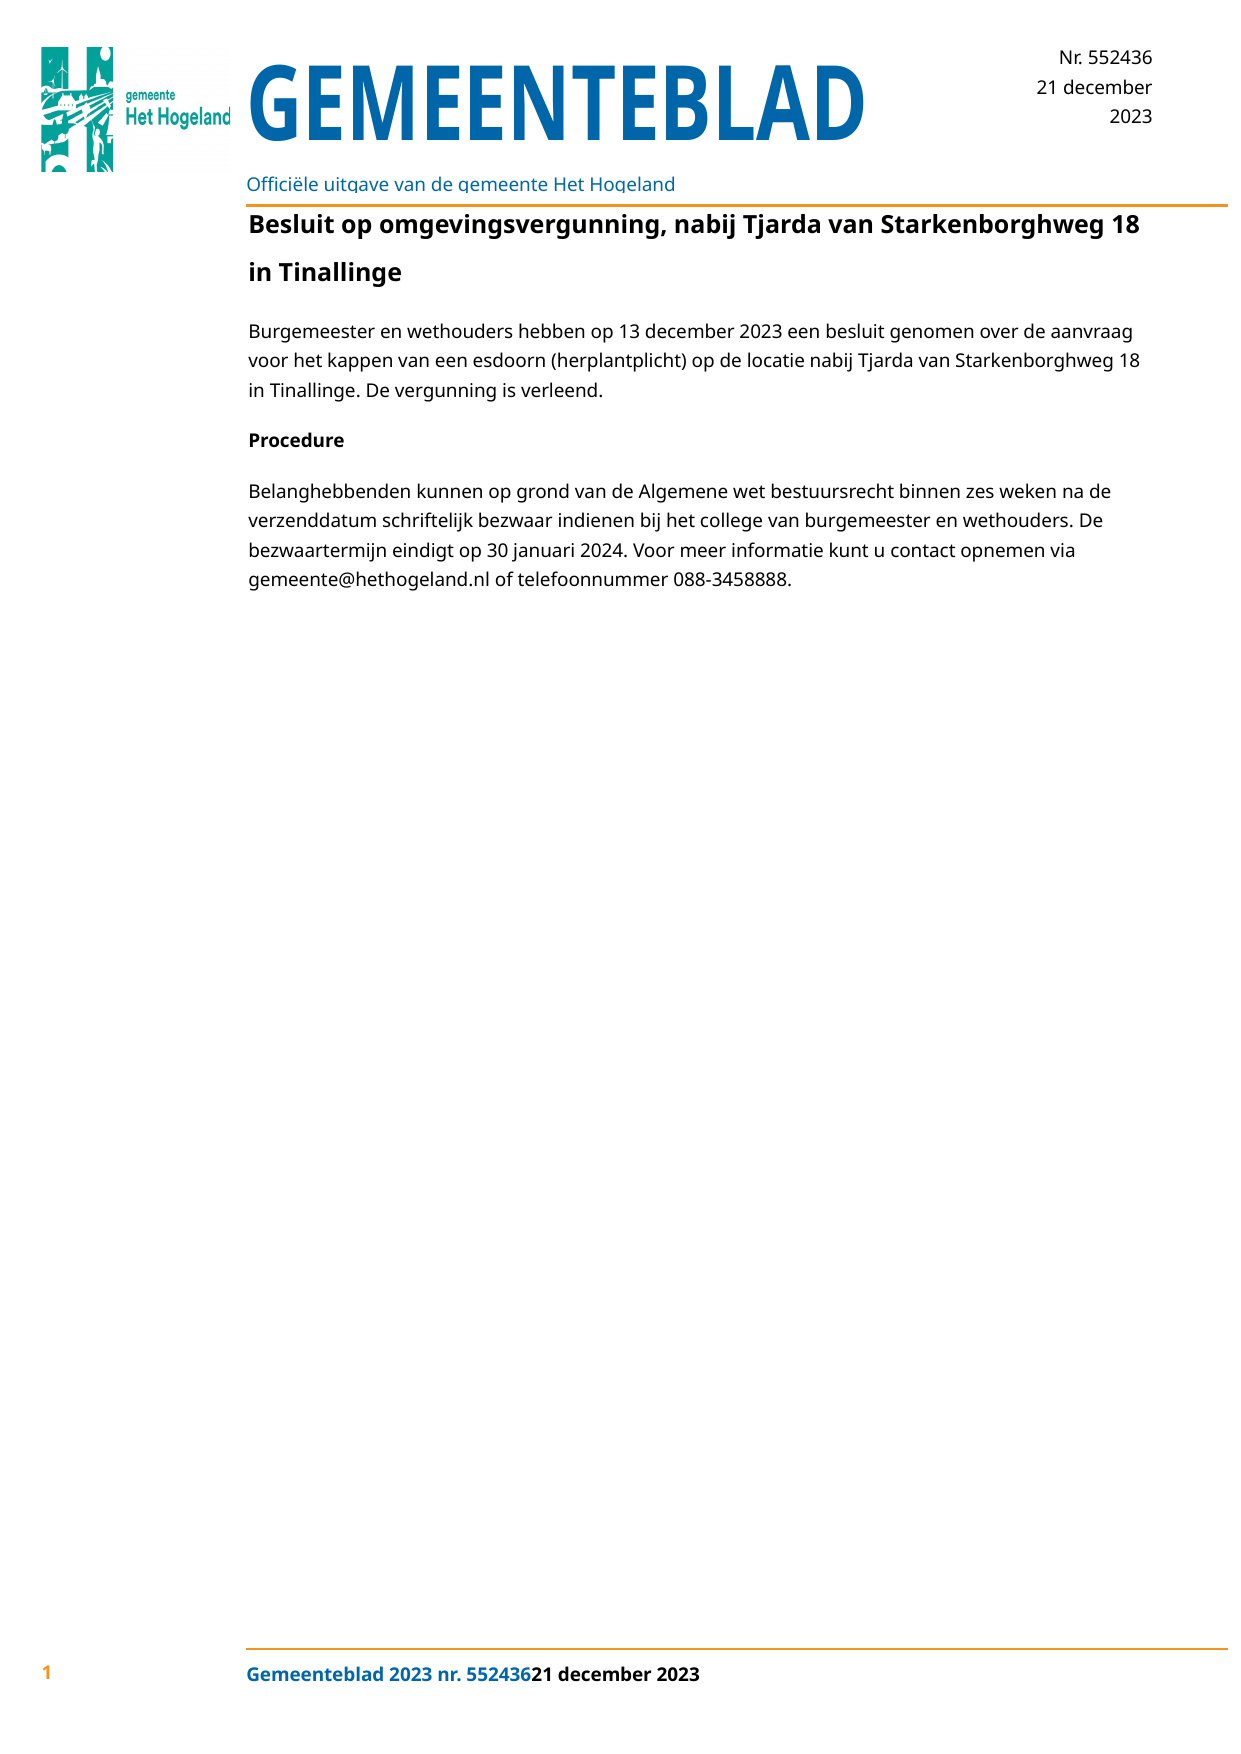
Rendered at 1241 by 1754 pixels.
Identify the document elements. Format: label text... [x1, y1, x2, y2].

picture [41, 47, 231, 172]
text Belanghebbenden kunnen op grond van de Algemene wet bestuursrecht binnen zes weken na de verzenddatum schriftelijk bezwaar indienen bij het college van burgemeester en wethouders. De bezwaartermijn eindigt op 30 januari 2024. Voor meer informatie kunt u contact opnemen via gemeente@hethogeland.nl of telefoonnummer 088-3458888. [248, 478, 1152, 592]
text Besluit op omgevingsvergunning, nabij Tjarda van Starkenborghweg 18 in Tinallinge [248, 207, 1152, 288]
text Burgemeester en wethouders hebben op 13 december 2023 een besluit genomen over de aanvraag voor het kappen van een esdoorn (herplantplicht) op de locatie nabij Tjarda van Starkenborghweg 18 in Tinallinge. De vergunning is verleend. [248, 318, 1152, 403]
text Procedure [248, 427, 1152, 453]
